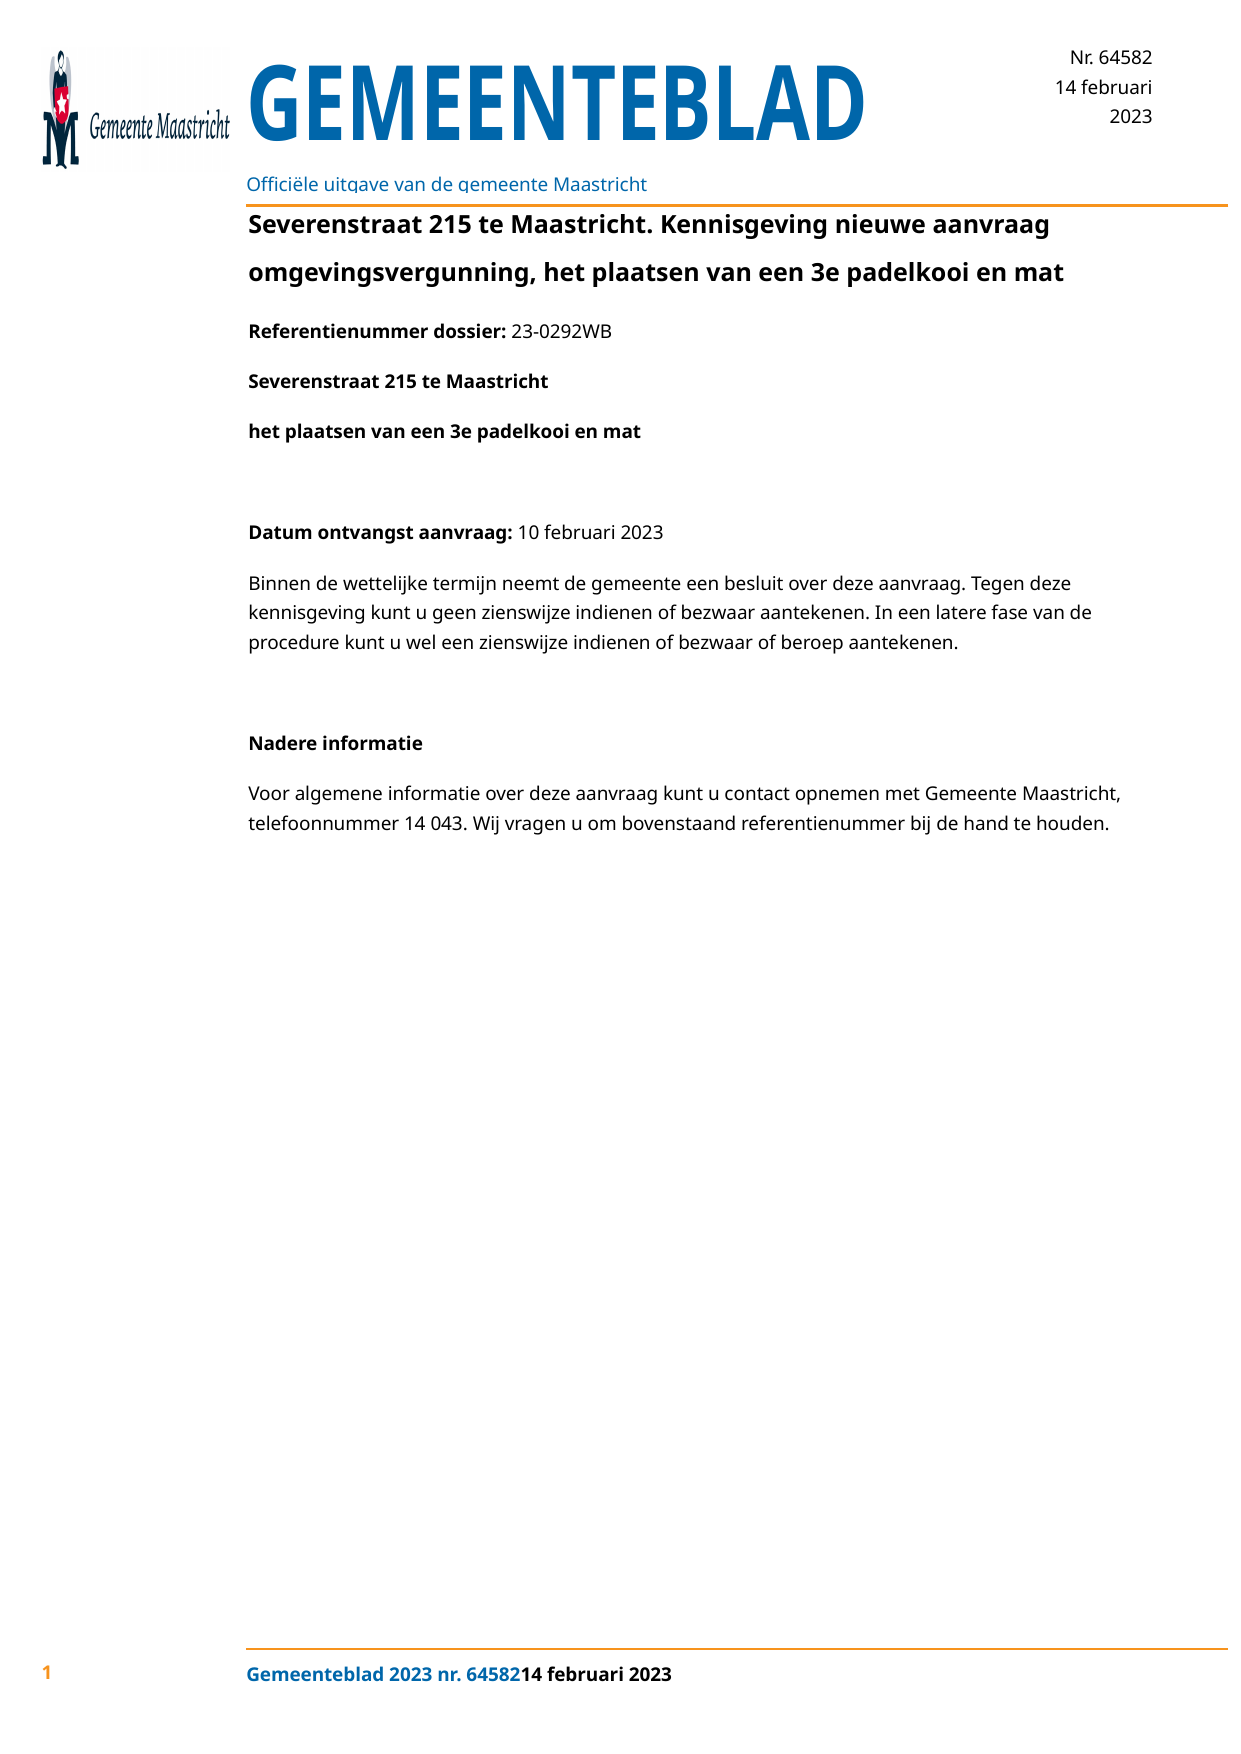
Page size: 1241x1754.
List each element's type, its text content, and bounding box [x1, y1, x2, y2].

text Severenstraat 215 te Maastricht [248, 368, 1152, 394]
text Voor algemene informatie over deze aanvraag kunt u contact opnemen met Gemeente Maastricht, telefoonnummer 14 043. Wij vragen u om bovenstaand referentienummer bij de hand te houden. [248, 780, 1152, 836]
text Nadere informatie [248, 730, 1152, 756]
text het plaatsen van een 3e padelkooi en mat [248, 419, 1152, 444]
picture [41, 47, 231, 172]
text Datum ontvangst aanvraag: 10 februari 2023 [248, 519, 1152, 545]
text Severenstraat 215 te Maastricht. Kennisgeving nieuwe aanvraag omgevingsvergunning, het plaatsen van een 3e padelkooi en mat [248, 207, 1152, 288]
text Binnen de wettelijke termijn neemt de gemeente een besluit over deze aanvraag. Tegen deze kennisgeving kunt u geen zienswijze indienen of bezwaar aantekenen. In een latere fase van de procedure kunt u wel een zienswijze indienen of bezwaar of beroep aantekenen. [248, 570, 1152, 655]
text Referentienummer dossier: 23-0292WB [248, 318, 1152, 344]
